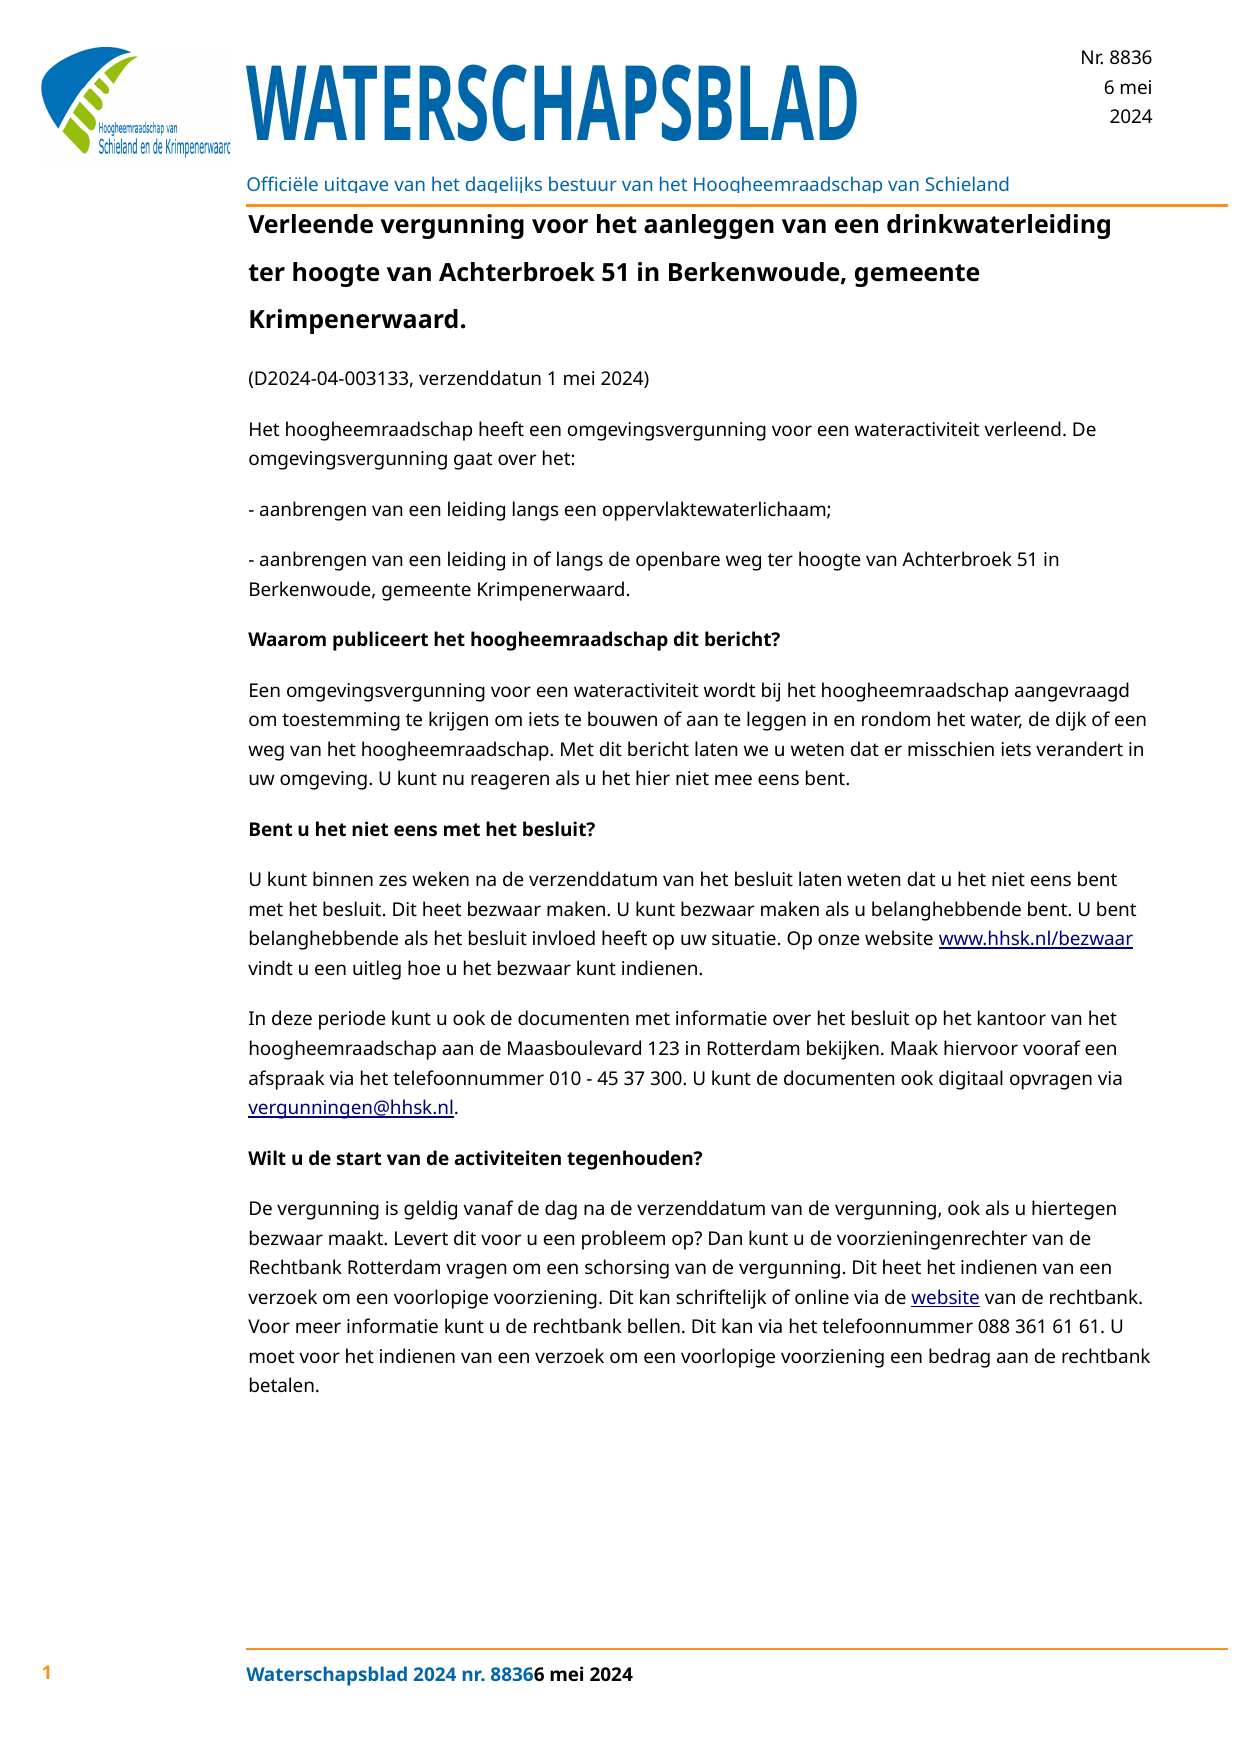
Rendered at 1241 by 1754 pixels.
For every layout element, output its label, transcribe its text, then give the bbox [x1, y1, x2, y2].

picture [41, 47, 231, 172]
text U kunt binnen zes weken na de verzenddatum van het besluit laten weten dat u het niet eens bent met het besluit. Dit heet bezwaar maken. U kunt bezwaar maken als u belanghebbende bent. U bent belanghebbende als het besluit invloed heeft op uw situatie. Op onze website www.hhsk.nl/bezwaar vindt u een uitleg hoe u het bezwaar kunt indienen. [248, 866, 1152, 981]
text Verleende vergunning voor het aanleggen van een drinkwaterleiding ter hoogte van Achterbroek 51 in Berkenwoude, gemeente Krimpenerwaard. [248, 207, 1152, 336]
text Bent u het niet eens met het besluit? [248, 816, 1152, 842]
text De vergunning is geldig vanaf de dag na de verzenddatum van de vergunning, ook als u hiertegen bezwaar maakt. Levert dit voor u een probleem op? Dan kunt u de voorzieningenrechter van de Rechtbank Rotterdam vragen om een schorsing van de vergunning. Dit heet het indienen van een verzoek om een voorlopige voorziening. Dit kan schriftelijk of online via de website van de rechtbank. Voor meer informatie kunt u de rechtbank bellen. Dit kan via het telefoonnummer 088 361 61 61. U moet voor het indienen van een verzoek om een voorlopige voorziening een bedrag aan de rechtbank betalen. [248, 1195, 1152, 1398]
text Waarom publiceert het hoogheemraadschap dit bericht? [248, 626, 1152, 652]
text - aanbrengen van een leiding in of langs de openbare weg ter hoogte van Achterbroek 51 in Berkenwoude, gemeente Krimpenerwaard. [248, 546, 1152, 602]
text In deze periode kunt u ook de documenten met informatie over het besluit op het kantoor van het hoogheemraadschap aan de Maasboulevard 123 in Rotterdam bekijken. Maak hiervoor vooraf een afspraak via het telefoonnummer 010 - 45 37 300. U kunt de documenten ook digitaal opvragen via vergunningen@hhsk.nl. [248, 1006, 1152, 1120]
text Het hoogheemraadschap heeft een omgevingsvergunning voor een wateractiviteit verleend. De omgevingsvergunning gaat over het: [248, 416, 1152, 471]
text Een omgevingsvergunning voor een wateractiviteit wordt bij het hoogheemraadschap aangevraagd om toestemming te krijgen om iets te bouwen of aan te leggen in en rondom het water, de dijk of een weg van het hoogheemraadschap. Met dit bericht laten we u weten dat er misschien iets verandert in uw omgeving. U kunt nu reageren als u het hier niet mee eens bent. [248, 677, 1152, 791]
text - aanbrengen van een leiding langs een oppervlaktewaterlichaam; [248, 496, 1152, 522]
text (D2024-04-003133, verzenddatun 1 mei 2024) [248, 366, 1152, 391]
text Wilt u de start van de activiteiten tegenhouden? [248, 1145, 1152, 1170]
